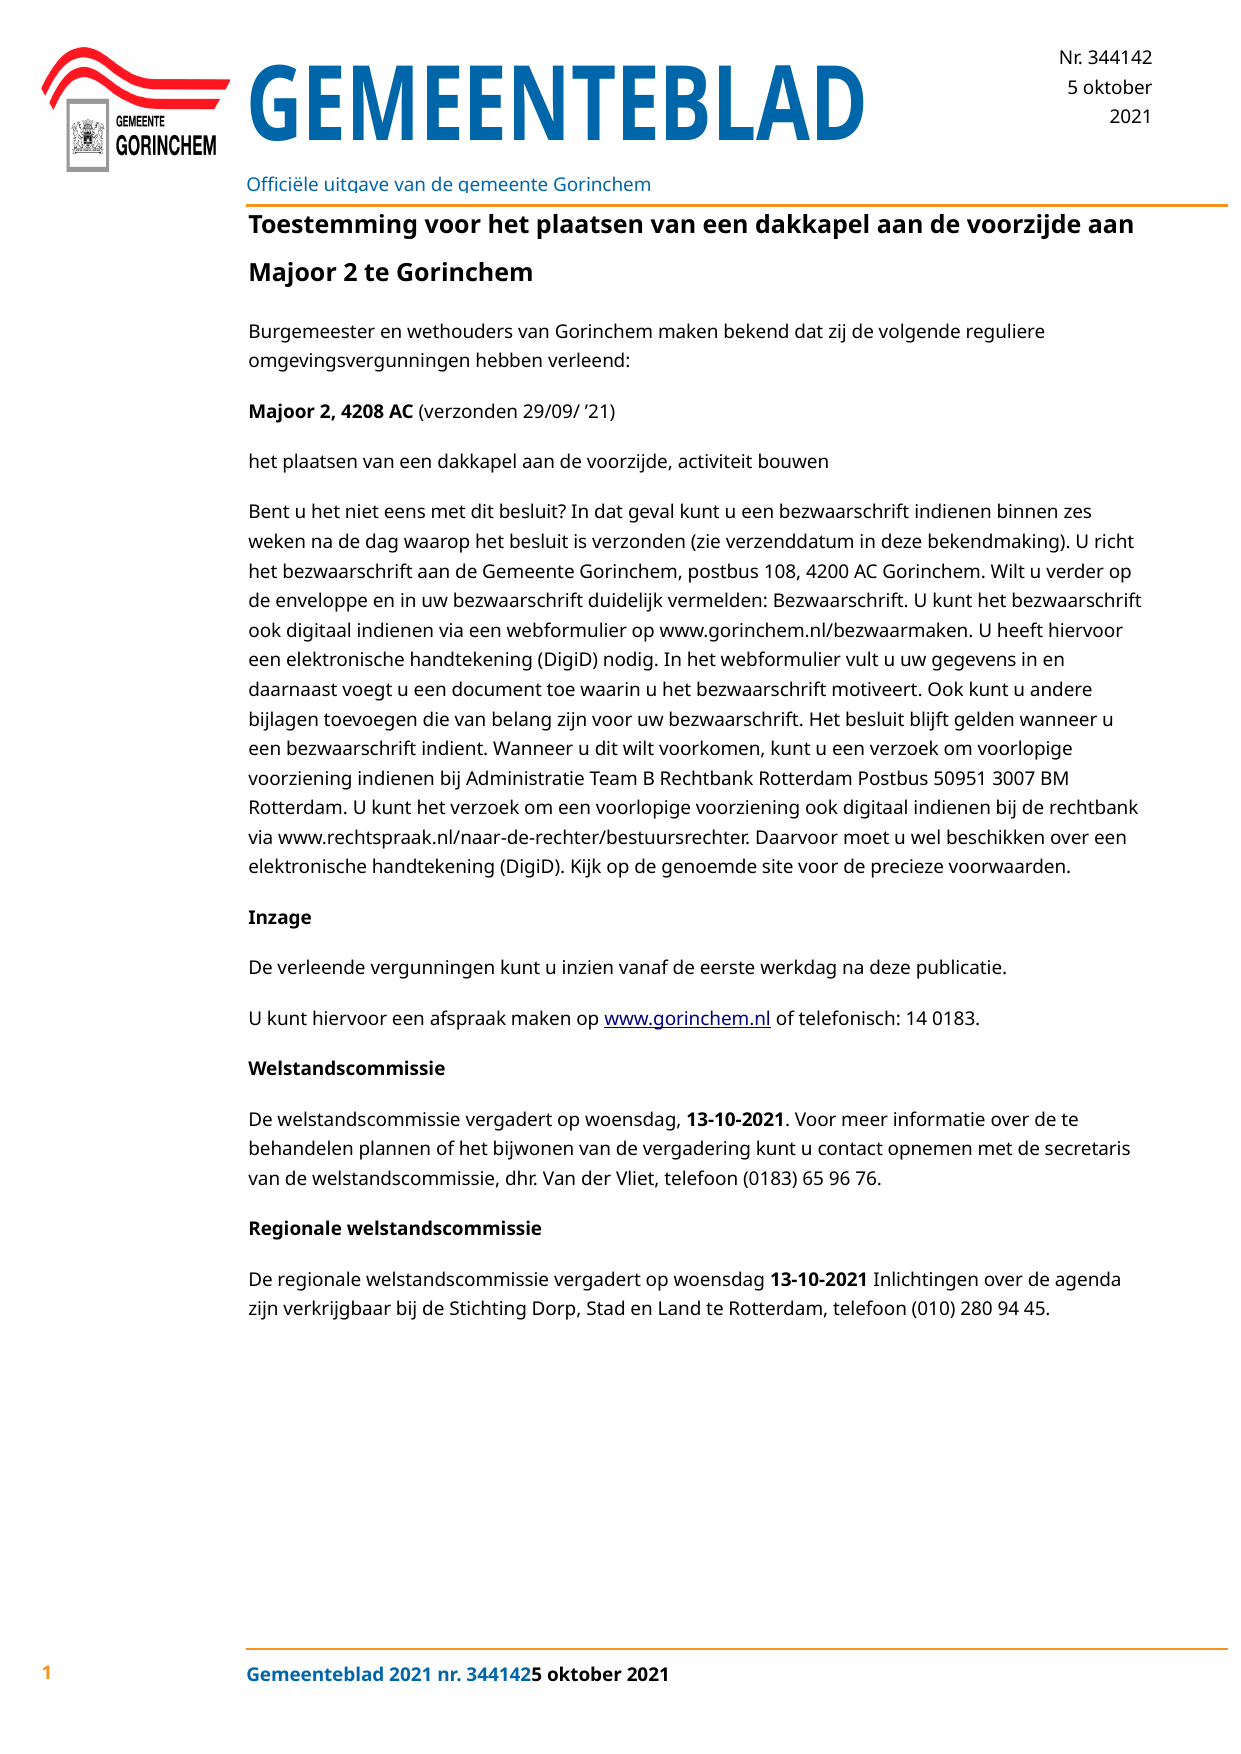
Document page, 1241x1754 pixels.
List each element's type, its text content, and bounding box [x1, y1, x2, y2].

picture [41, 47, 231, 172]
text De verleende vergunningen kunt u inzien vanaf de eerste werkdag na deze publicatie. [248, 954, 1152, 980]
text De welstandscommissie vergadert op woensdag, 13-10-2021. Voor meer informatie over de te behandelen plannen of het bijwonen van de vergadering kunt u contact opnemen met de secretaris van de welstandscommissie, dhr. Van der Vliet, telefoon (0183) 65 96 76. [248, 1106, 1152, 1191]
text U kunt hiervoor een afspraak maken op www.gorinchem.nl of telefonisch: 14 0183. [248, 1005, 1152, 1031]
text Bent u het niet eens met dit besluit? In dat geval kunt u een bezwaarschrift indienen binnen zes weken na de dag waarop het besluit is verzonden (zie verzenddatum in deze bekendmaking). U richt het bezwaarschrift aan de Gemeente Gorinchem, postbus 108, 4200 AC Gorinchem. Wilt u verder op de enveloppe en in uw bezwaarschrift duidelijk vermelden: Bezwaarschrift. U kunt het bezwaarschrift ook digitaal indienen via een webformulier op www.gorinchem.nl/bezwaarmaken. U heeft hiervoor een elektronische handtekening (DigiD) nodig. In het webformulier vult u uw gegevens in en daarnaast voegt u een document toe waarin u het bezwaarschrift motiveert. Ook kunt u andere bijlagen toevoegen die van belang zijn voor uw bezwaarschrift. Het besluit blijft gelden wanneer u een bezwaarschrift indient. Wanneer u dit wilt voorkomen, kunt u een verzoek om voorlopige voorziening indienen bij Administratie Team B Rechtbank Rotterdam Postbus 50951 3007 BM Rotterdam. U kunt het verzoek om een voorlopige voorziening ook digitaal indienen bij de rechtbank via www.rechtspraak.nl/naar-de-rechter/bestuursrechter. Daarvoor moet u wel beschikken over een elektronische handtekening (DigiD). Kijk op de genoemde site voor de precieze voorwaarden. [248, 499, 1152, 879]
text Burgemeester en wethouders van Gorinchem maken bekend dat zij de volgende reguliere omgevingsvergunningen hebben verleend: [248, 318, 1152, 373]
text Regionale welstandscommissie [248, 1215, 1152, 1241]
text Toestemming voor het plaatsen van een dakkapel aan de voorzijde aan Majoor 2 te Gorinchem [248, 207, 1152, 288]
text het plaatsen van een dakkapel aan de voorzijde, activiteit bouwen [248, 448, 1152, 474]
text Inzage [248, 904, 1152, 930]
text Welstandscommissie [248, 1055, 1152, 1081]
text Majoor 2, 4208 AC (verzonden 29/09/ ’21) [248, 398, 1152, 424]
text De regionale welstandscommissie vergadert op woensdag 13-10-2021 Inlichtingen over de agenda zijn verkrijgbaar bij de Stichting Dorp, Stad en Land te Rotterdam, telefoon (010) 280 94 45. [248, 1266, 1152, 1321]
